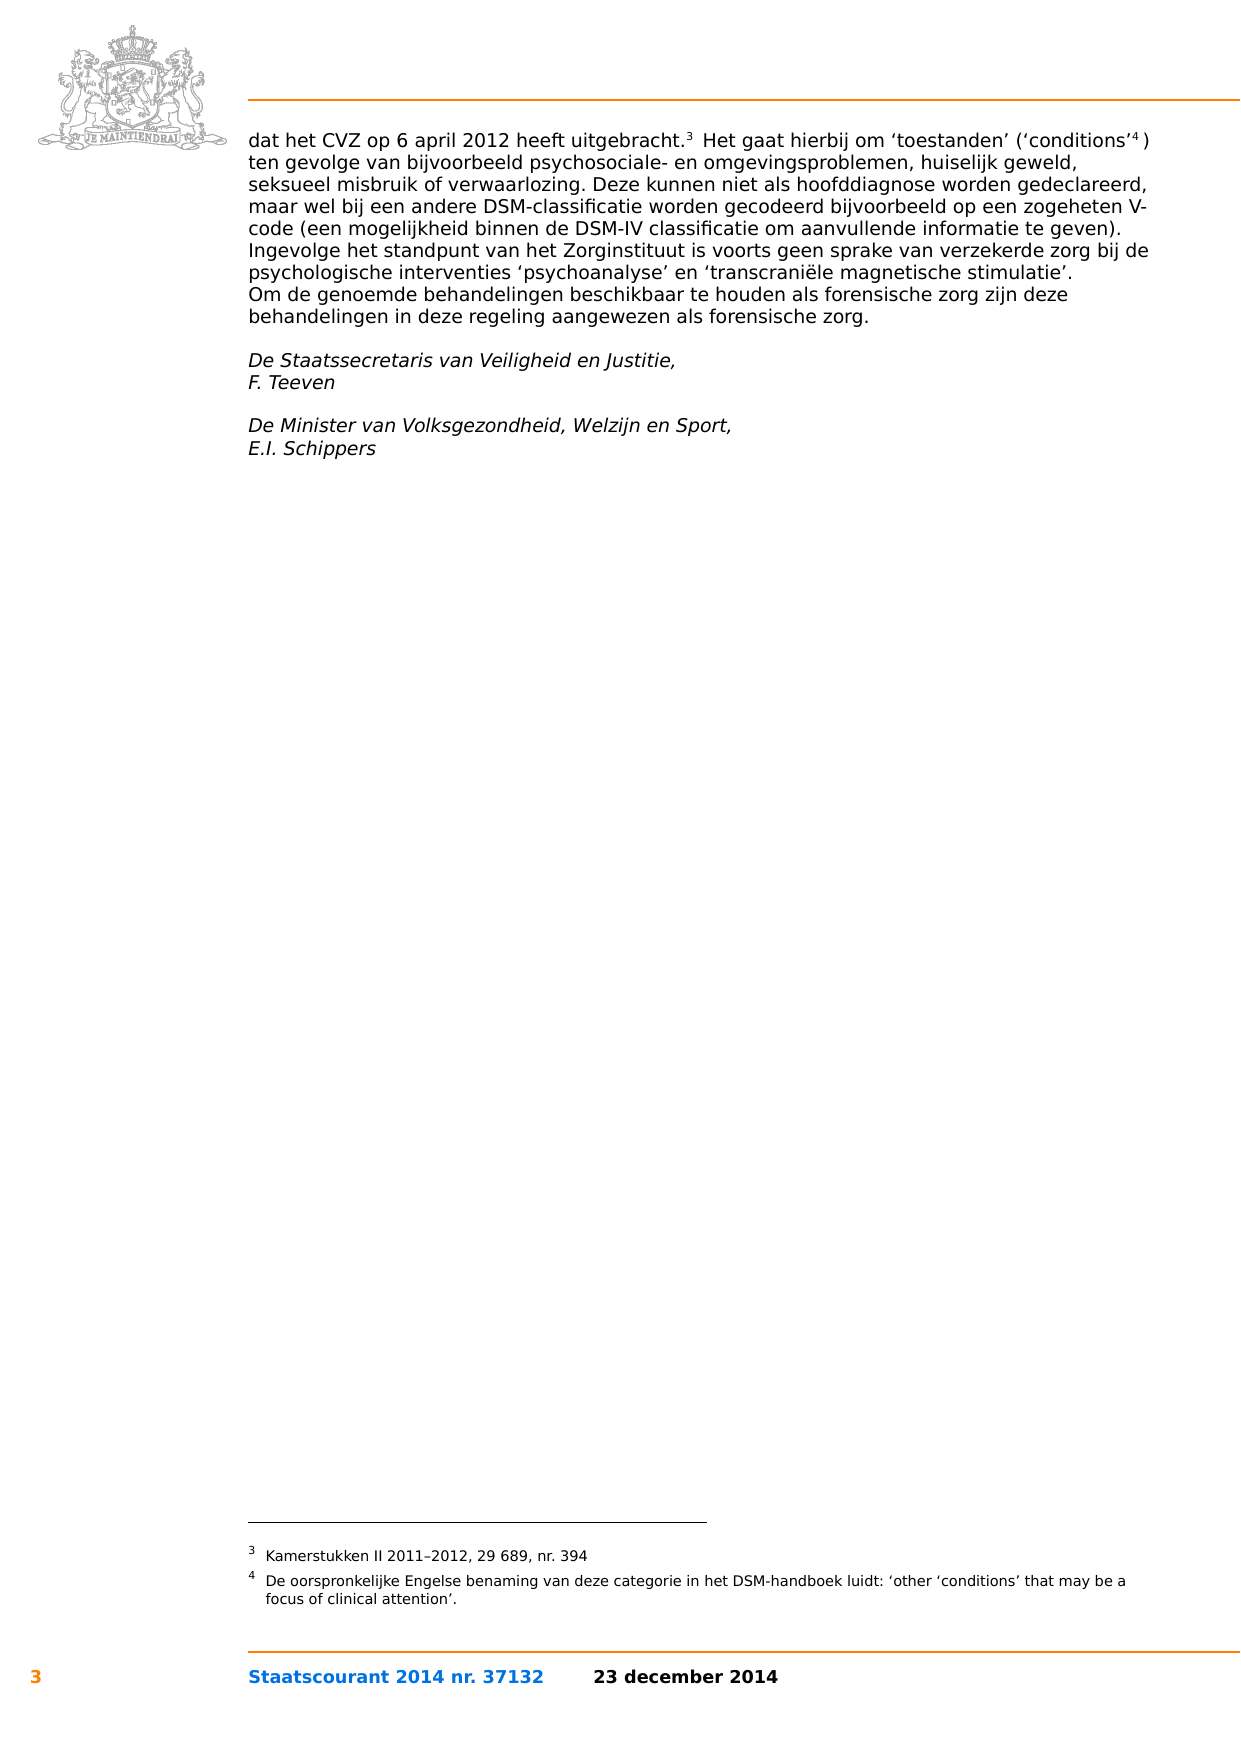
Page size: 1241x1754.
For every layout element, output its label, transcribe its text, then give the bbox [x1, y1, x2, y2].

text dat het CVZ op 6 april 2012 heeft uitgebracht. Het gaat hierbij om ‘toestanden’ (‘conditions’) ten gevolge van bijvoorbeeld psychosociale- en omgevingsproblemen, huiselijk geweld, seksueel misbruik of verwaarlozing. Deze kunnen niet als hoofddiagnose worden gedeclareerd, maar wel bij een andere DSM-classificatie worden gecodeerd bijvoorbeeld op een zogeheten V-code (een mogelijkheid binnen de DSM-IV classificatie om aanvullende informatie te geven). [248, 130, 1163, 240]
text Kamerstukken II 2011–2012, 29 689, nr. 394 [248, 1544, 1163, 1566]
text De Staatssecretaris van Veiligheid en Justitie, F. Teeven [248, 349, 1163, 393]
text Ingevolge het standpunt van het Zorginstituut is voorts geen sprake van verzekerde zorg bij de psychologische interventies ‘psychoanalyse’ en ‘transcraniële magnetische stimulatie’. [248, 240, 1163, 284]
picture [38, 25, 227, 150]
text Om de genoemde behandelingen beschikbaar te houden als forensische zorg zijn deze behandelingen in deze regeling aangewezen als forensische zorg. [248, 284, 1163, 328]
text De Minister van Volksgezondheid, Welzijn en Sport, E.I. Schippers [248, 415, 1163, 459]
text De oorspronkelijke Engelse benaming van deze categorie in het DSM-handboek luidt: ‘other ‘conditions’ that may be a focus of clinical attention’. [248, 1569, 1163, 1608]
